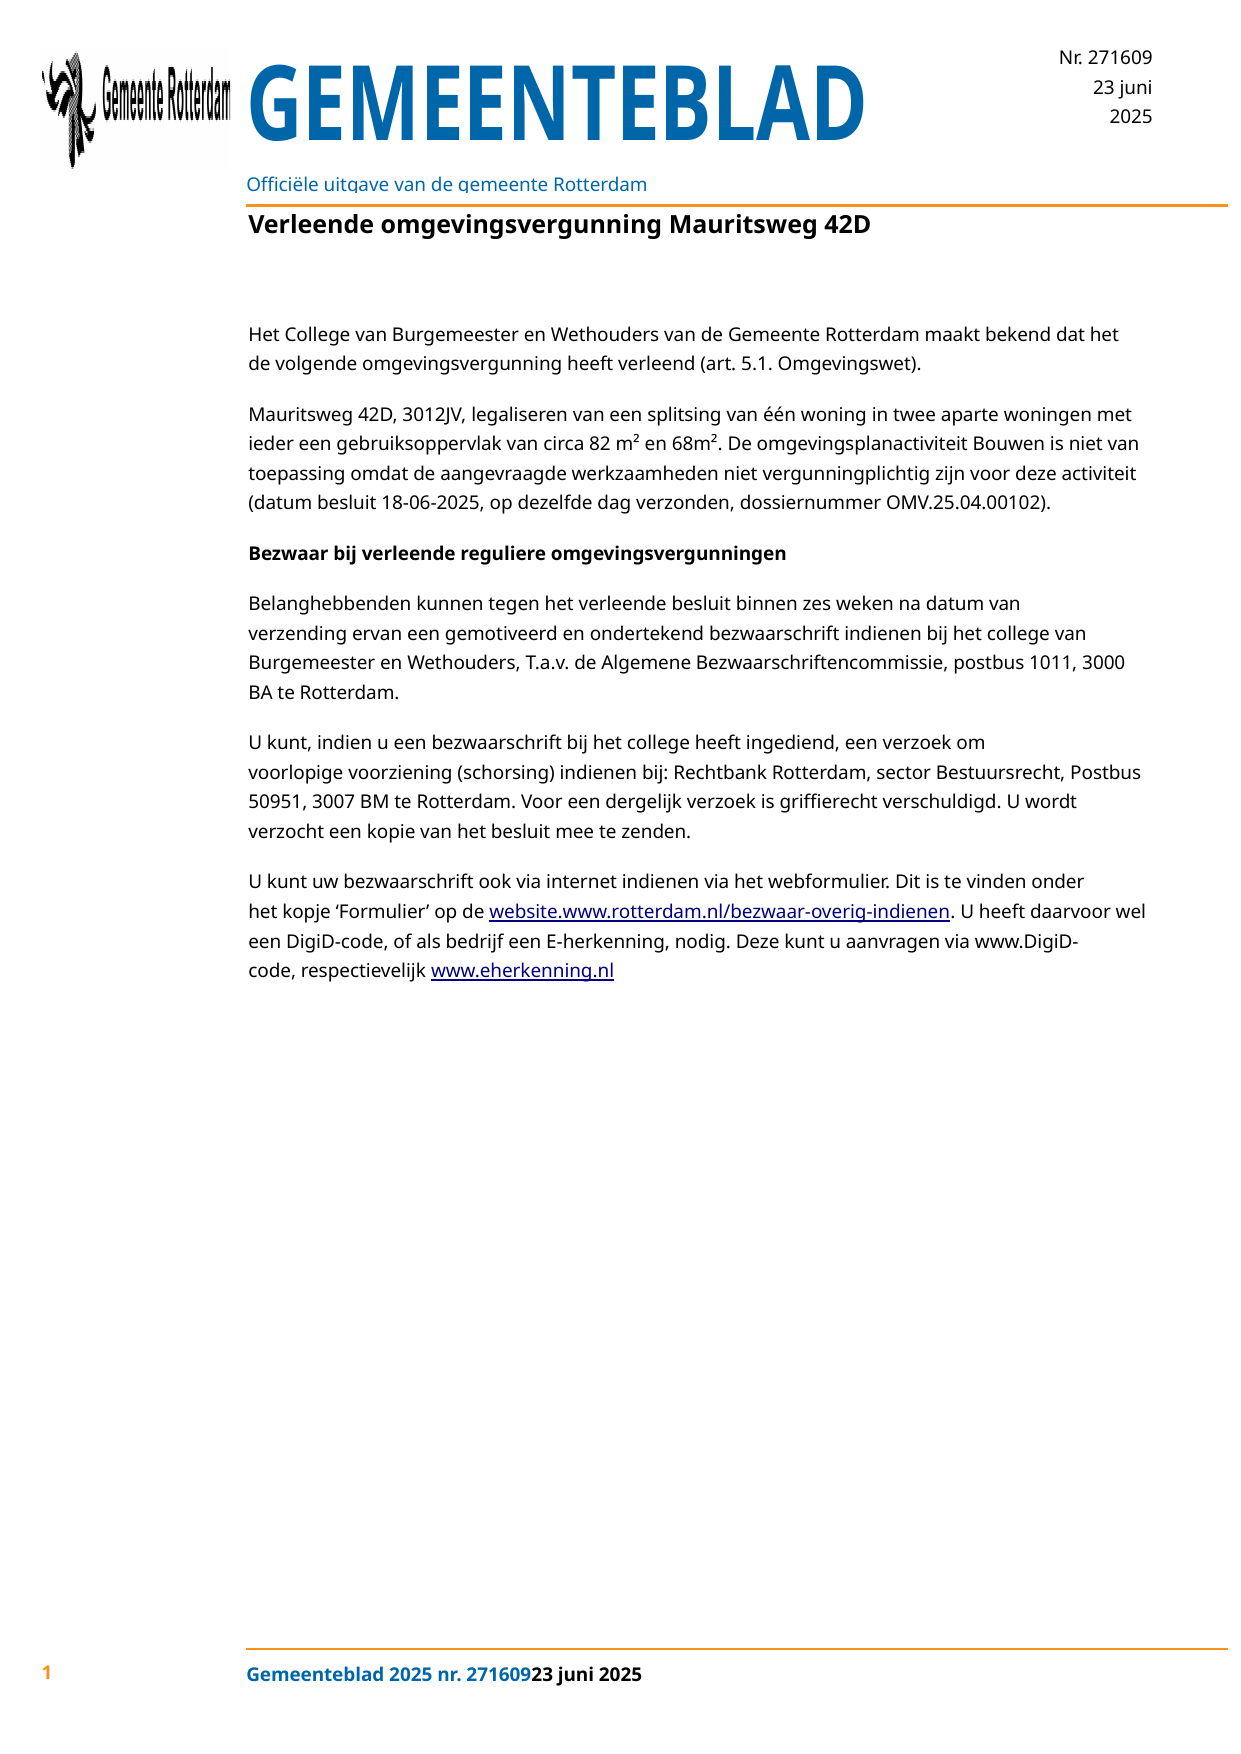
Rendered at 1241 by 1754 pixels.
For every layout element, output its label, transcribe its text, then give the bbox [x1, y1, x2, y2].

text Het College van Burgemeester en Wethouders van de Gemeente Rotterdam maakt bekend dat het de volgende omgevingsvergunning heeft verleend (art. 5.1. Omgevingswet). [248, 321, 1152, 376]
text U kunt uw bezwaarschrift ook via internet indienen via het webformulier. Dit is te vinden onder het kopje ‘Formulier’ op de website.www.rotterdam.nl/bezwaar-overig-indienen. U heeft daarvoor wel een DigiD-code, of als bedrijf een E-herkenning, nodig. Deze kunt u aanvragen via www.DigiD-code, respectievelijk www.eherkenning.nl [248, 869, 1152, 983]
text Belanghebbenden kunnen tegen het verleende besluit binnen zes weken na datum van verzending ervan een gemotiveerd en ondertekend bezwaarschrift indienen bij het college van Burgemeester en Wethouders, T.a.v. de Algemene Bezwaarschriftencommissie, postbus 1011, 3000 BA te Rotterdam. [248, 590, 1152, 705]
text Mauritsweg 42D, 3012JV, legaliseren van een splitsing van één woning in twee aparte woningen met ieder een gebruiksoppervlak van circa 82 m² en 68m². De omgevingsplanactiviteit Bouwen is niet van toepassing omdat de aangevraagde werkzaamheden niet vergunningplichtig zijn voor deze activiteit (datum besluit 18-06-2025, op dezelfde dag verzonden, dossiernummer OMV.25.04.00102). [248, 401, 1152, 515]
text U kunt, indien u een bezwaarschrift bij het college heeft ingediend, een verzoek om voorlopige voorziening (schorsing) indienen bij: Rechtbank Rotterdam, sector Bestuursrecht, Postbus 50951, 3007 BM te Rotterdam. Voor een dergelijk verzoek is griffierecht verschuldigd. U wordt verzocht een kopie van het besluit mee te zenden. [248, 729, 1152, 844]
picture [41, 47, 231, 172]
text Bezwaar bij verleende reguliere omgevingsvergunningen [248, 540, 1152, 566]
text Verleende omgevingsvergunning Mauritsweg 42D [248, 207, 1152, 241]
